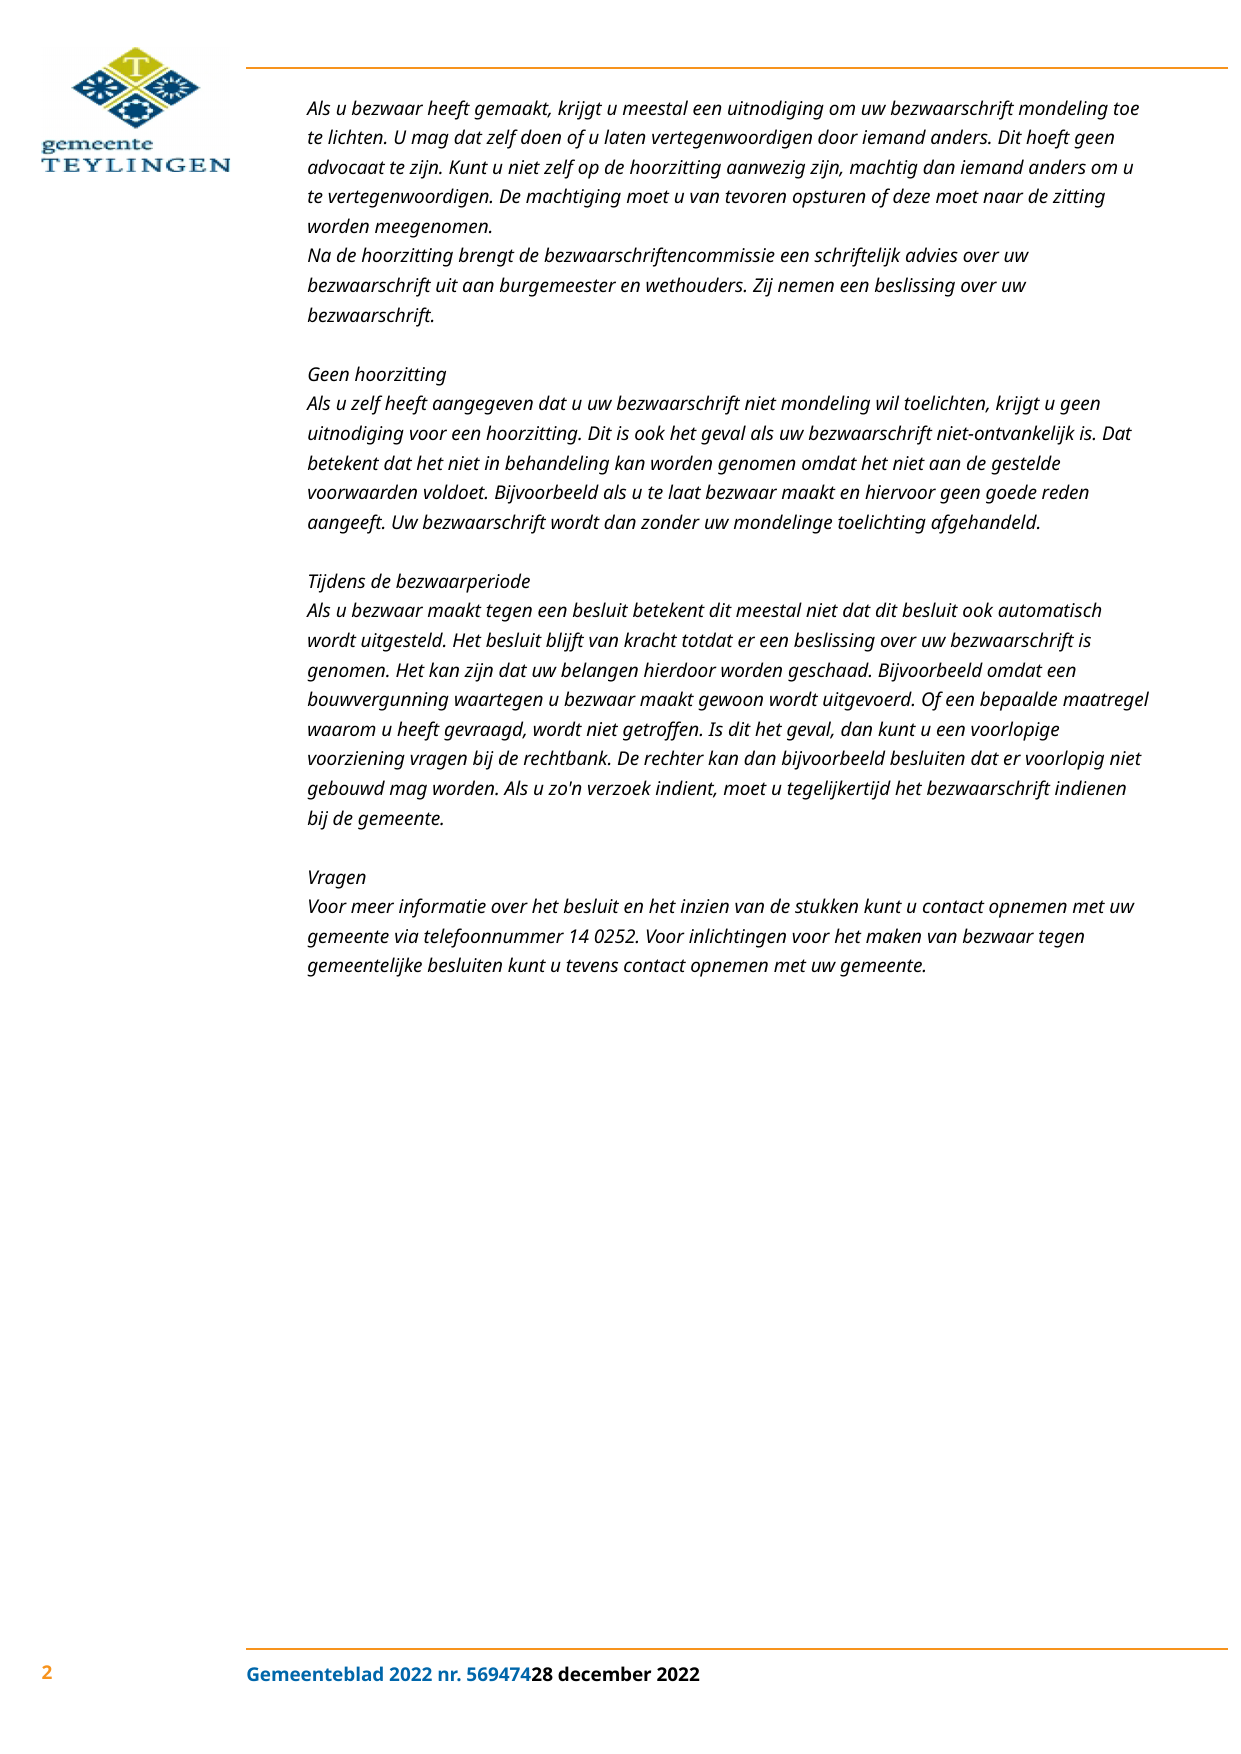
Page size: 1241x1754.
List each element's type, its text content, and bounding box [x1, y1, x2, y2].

list Tijdens de bezwaarperiode [248, 568, 1152, 594]
list Geen hoorzitting [248, 361, 1152, 387]
list Na de hoorzitting brengt de bezwaarschriftencommissie een schriftelijk advies over uw bezwaarschrift uit aan burgemeester en wethouders. Zij nemen een beslissing over uw bezwaarschrift. [248, 243, 1152, 328]
list Als u bezwaar heeft gemaakt, krijgt u meestal een uitnodiging om uw bezwaarschrift mondeling toe te lichten. U mag dat zelf doen of u laten vertegenwoordigen door iemand anders. Dit hoeft geen advocaat te zijn. Kunt u niet zelf op de hoorzitting aanwezig zijn, machtig dan iemand anders om u te vertegenwoordigen. De machtiging moet u van tevoren opsturen of deze moet naar de zitting worden meegenomen. [248, 95, 1152, 239]
list Vragen [248, 864, 1152, 890]
list Als u bezwaar maakt tegen een besluit betekent dit meestal niet dat dit besluit ook automatisch wordt uitgesteld. Het besluit blijft van kracht totdat er een beslissing over uw bezwaarschrift is genomen. Het kan zijn dat uw belangen hierdoor worden geschaad. Bijvoorbeeld omdat een bouwvergunning waartegen u bezwaar maakt gewoon wordt uitgevoerd. Of een bepaalde maatregel waarom u heeft gevraagd, wordt niet getroffen. Is dit het geval, dan kunt u een voorlopige voorziening vragen bij de rechtbank. De rechter kan dan bijvoorbeeld besluiten dat er voorlopig niet gebouwd mag worden. Als u zo'n verzoek indient, moet u tegelijkertijd het bezwaarschrift indienen bij de gemeente. [248, 598, 1152, 831]
list Als u zelf heeft aangegeven dat u uw bezwaarschrift niet mondeling wil toelichten, krijgt u geen uitnodiging voor een hoorzitting. Dit is ook het geval als uw bezwaarschrift niet-ontvankelijk is. Dat betekent dat het niet in behandeling kan worden genomen omdat het niet aan de gestelde voorwaarden voldoet. Bijvoorbeeld als u te laat bezwaar maakt en hiervoor geen goede reden aangeeft. Uw bezwaarschrift wordt dan zonder uw mondelinge toelichting afgehandeld. [248, 391, 1152, 535]
list Voor meer informatie over het besluit en het inzien van de stukken kunt u contact opnemen met uw gemeente via telefoonnummer 14 0252. Voor inlichtingen voor het maken van bezwaar tegen gemeentelijke besluiten kunt u tevens contact opnemen met uw gemeente. [248, 893, 1152, 978]
picture [41, 47, 231, 172]
